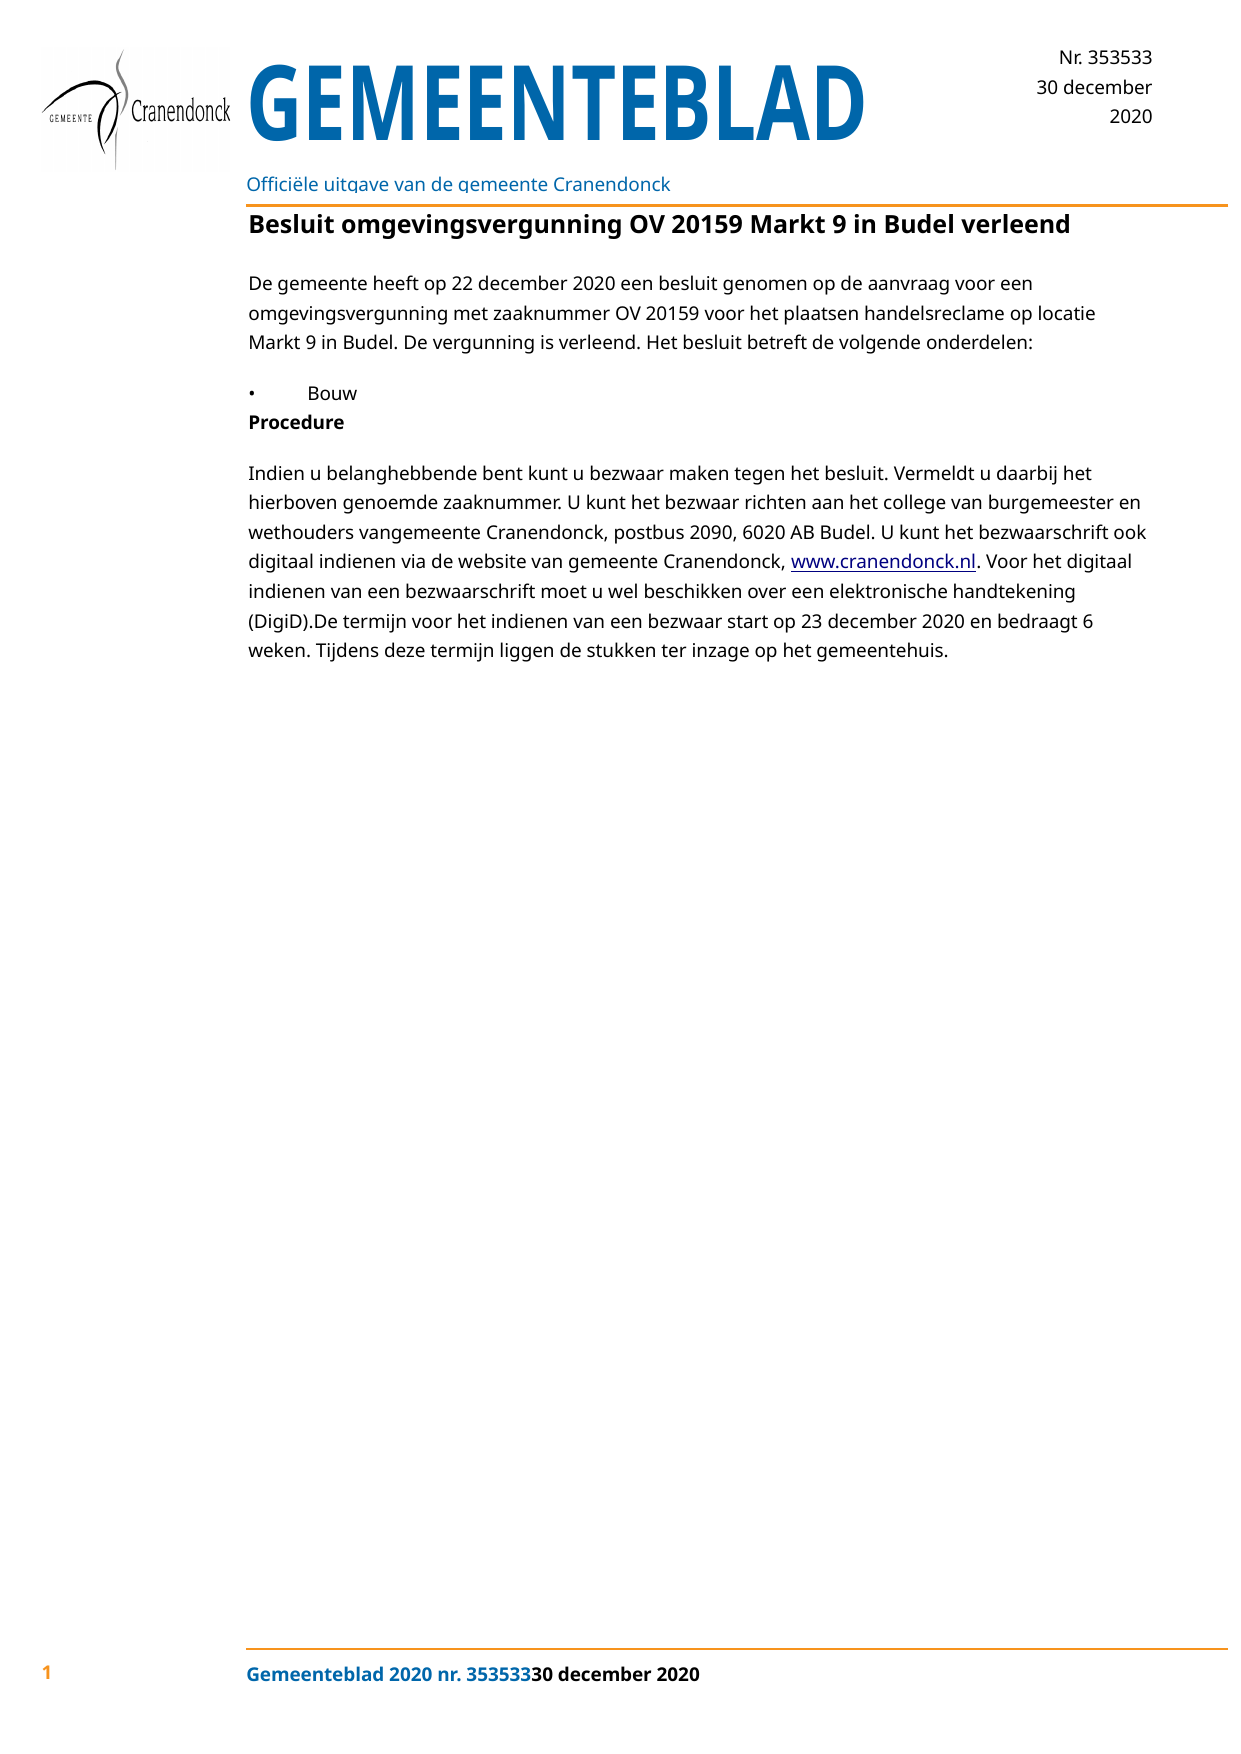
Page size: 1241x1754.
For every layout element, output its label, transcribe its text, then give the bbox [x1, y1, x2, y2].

text Besluit omgevingsvergunning OV 20159 Markt 9 in Budel verleend [248, 207, 1152, 241]
text De gemeente heeft op 22 december 2020 een besluit genomen op de aanvraag voor een omgevingsvergunning met zaaknummer OV 20159 voor het plaatsen handelsreclame op locatie Markt 9 in Budel. De vergunning is verleend. Het besluit betreft de volgende onderdelen: [248, 270, 1152, 355]
text Indien u belanghebbende bent kunt u bezwaar maken tegen het besluit. Vermeldt u daarbij het hierboven genoemde zaaknummer. U kunt het bezwaar richten aan het college van burgemeester en wethouders vangemeente Cranendonck, postbus 2090, 6020 AB Budel. U kunt het bezwaarschrift ook digitaal indienen via de website van gemeente Cranendonck, www.cranendonck.nl. Voor het digitaal indienen van een bezwaarschrift moet u wel beschikken over een elektronische handtekening (DigiD).De termijn voor het indienen van een bezwaar start op 23 december 2020 en bedraagt 6 weken. Tijdens deze termijn liggen de stukken ter inzage op het gemeentehuis. [248, 460, 1152, 663]
list Bouw [248, 380, 1152, 406]
text Procedure [248, 409, 1152, 435]
picture [41, 47, 231, 172]
